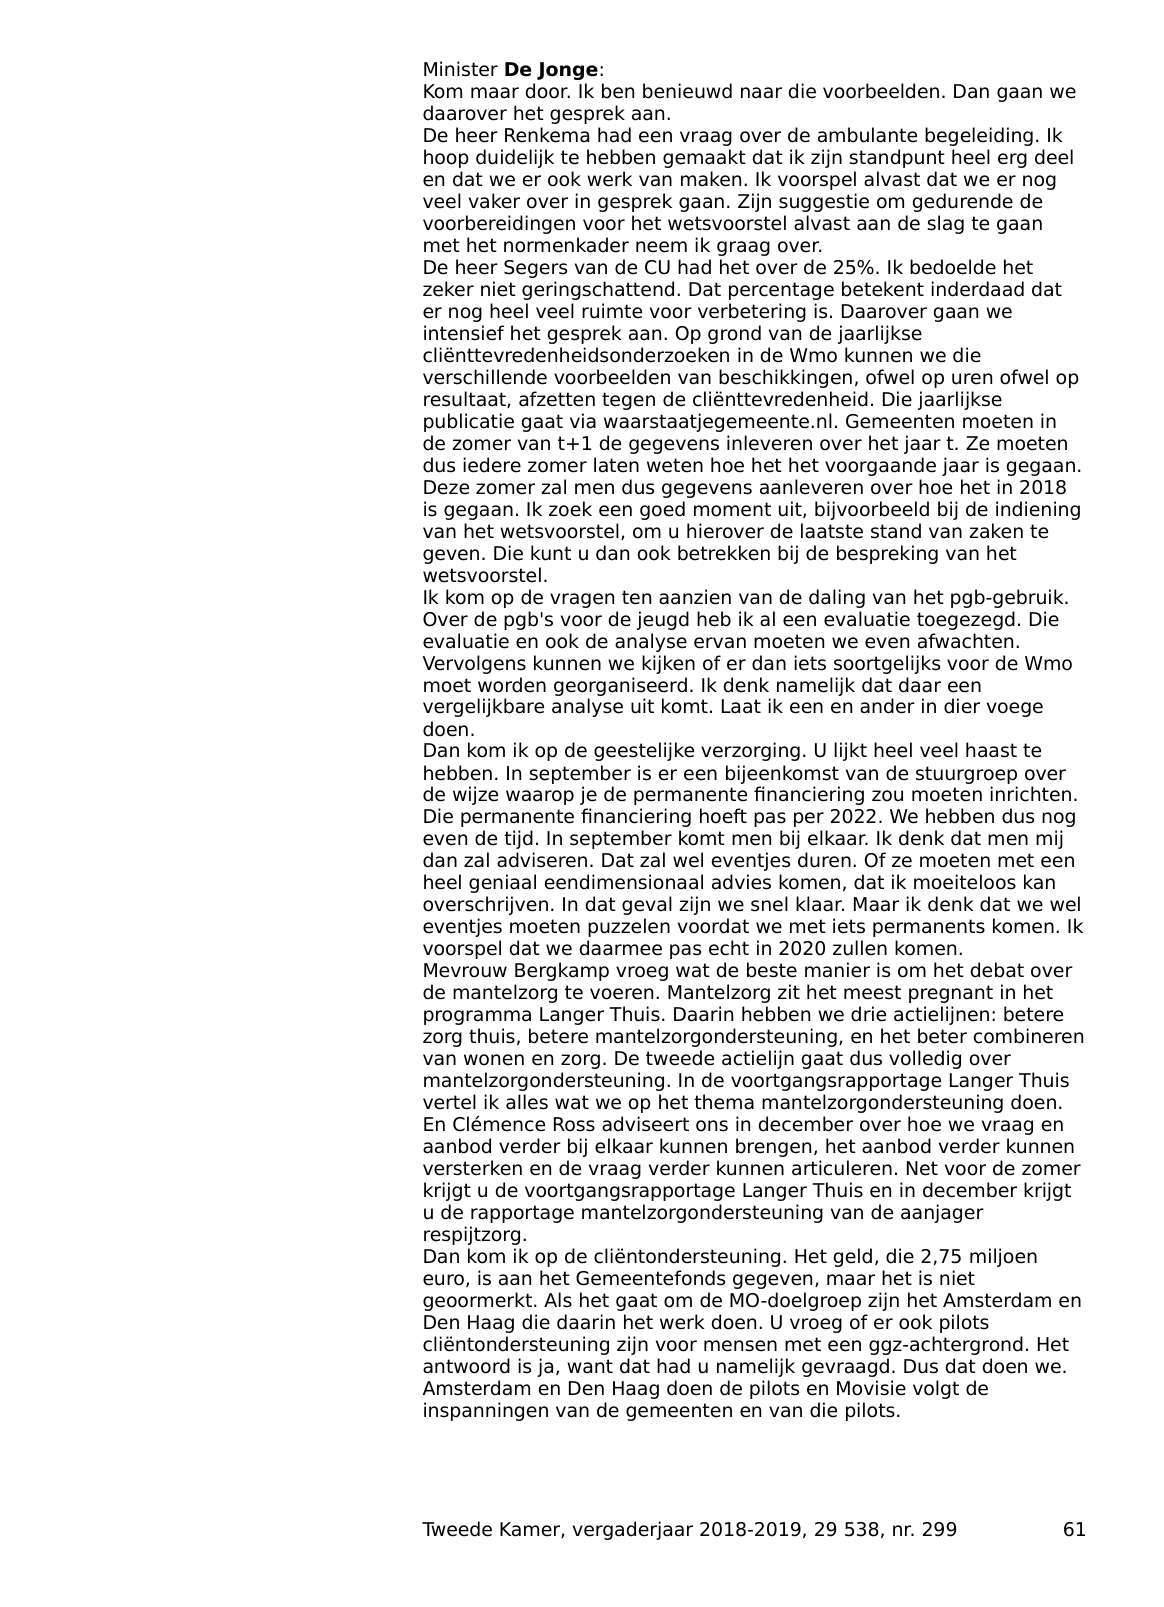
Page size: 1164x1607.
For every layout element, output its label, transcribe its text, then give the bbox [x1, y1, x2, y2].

text De heer Segers van de CU had het over de 25%. Ik bedoelde het zeker niet geringschattend. Dat percentage betekent inderdaad dat er nog heel veel ruimte voor verbetering is. Daarover gaan we intensief het gesprek aan. Op grond van de jaarlijkse cliënttevredenheidsonderzoeken in de Wmo kunnen we die verschillende voorbeelden van beschikkingen, ofwel op uren ofwel op resultaat, afzetten tegen de cliënttevredenheid. Die jaarlijkse publicatie gaat via waarstaatjegemeente.nl. Gemeenten moeten in de zomer van t+1 de gegevens inleveren over het jaar t. Ze moeten dus iedere zomer laten weten hoe het het voorgaande jaar is gegaan. Deze zomer zal men dus gegevens aanleveren over hoe het in 2018 is gegaan. Ik zoek een goed moment uit, bijvoorbeeld bij de indiening van het wetsvoorstel, om u hierover de laatste stand van zaken te geven. Die kunt u dan ook betrekken bij de bespreking van het wetsvoorstel. [422, 257, 1087, 587]
text Minister De Jonge: [422, 59, 1087, 81]
text Dan kom ik op de cliëntondersteuning. Het geld, die 2,75 miljoen euro, is aan het Gemeentefonds gegeven, maar het is niet geoormerkt. Als het gaat om de MO-doelgroep zijn het Amsterdam en Den Haag die daarin het werk doen. U vroeg of er ook pilots cliëntondersteuning zijn voor mensen met een ggz-achtergrond. Het antwoord is ja, want dat had u namelijk gevraagd. Dus dat doen we. Amsterdam en Den Haag doen de pilots en Movisie volgt de inspanningen van de gemeenten en van die pilots. [422, 1246, 1087, 1422]
text De heer Renkema had een vraag over de ambulante begeleiding. Ik hoop duidelijk te hebben gemaakt dat ik zijn standpunt heel erg deel en dat we er ook werk van maken. Ik voorspel alvast dat we er nog veel vaker over in gesprek gaan. Zijn suggestie om gedurende de voorbereidingen voor het wetsvoorstel alvast aan de slag te gaan met het normenkader neem ik graag over. [422, 125, 1087, 257]
text Ik kom op de vragen ten aanzien van de daling van het pgb-gebruik. Over de pgb's voor de jeugd heb ik al een evaluatie toegezegd. Die evaluatie en ook de analyse ervan moeten we even afwachten. Vervolgens kunnen we kijken of er dan iets soortgelijks voor de Wmo moet worden georganiseerd. Ik denk namelijk dat daar een vergelijkbare analyse uit komt. Laat ik een en ander in dier voege doen. [422, 587, 1087, 740]
text Mevrouw Bergkamp vroeg wat de beste manier is om het debat over de mantelzorg te voeren. Mantelzorg zit het meest pregnant in het programma Langer Thuis. Daarin hebben we drie actielijnen: betere zorg thuis, betere mantelzorgondersteuning, en het beter combineren van wonen en zorg. De tweede actielijn gaat dus volledig over mantelzorgondersteuning. In de voortgangsrapportage Langer Thuis vertel ik alles wat we op het thema mantelzorgondersteuning doen. En Clémence Ross adviseert ons in december over hoe we vraag en aanbod verder bij elkaar kunnen brengen, het aanbod verder kunnen versterken en de vraag verder kunnen articuleren. Net voor de zomer krijgt u de voortgangsrapportage Langer Thuis en in december krijgt u de rapportage mantelzorgondersteuning van de aanjager respijtzorg. [422, 960, 1087, 1246]
text Dan kom ik op de geestelijke verzorging. U lijkt heel veel haast te hebben. In september is er een bijeenkomst van de stuurgroep over de wijze waarop je de permanente financiering zou moeten inrichten. Die permanente financiering hoeft pas per 2022. We hebben dus nog even de tijd. In september komt men bij elkaar. Ik denk dat men mij dan zal adviseren. Dat zal wel eventjes duren. Of ze moeten met een heel geniaal eendimensionaal advies komen, dat ik moeiteloos kan overschrijven. In dat geval zijn we snel klaar. Maar ik denk dat we wel eventjes moeten puzzelen voordat we met iets permanents komen. Ik voorspel dat we daarmee pas echt in 2020 zullen komen. [422, 740, 1087, 960]
text Kom maar door. Ik ben benieuwd naar die voorbeelden. Dan gaan we daarover het gesprek aan. [422, 81, 1087, 125]
